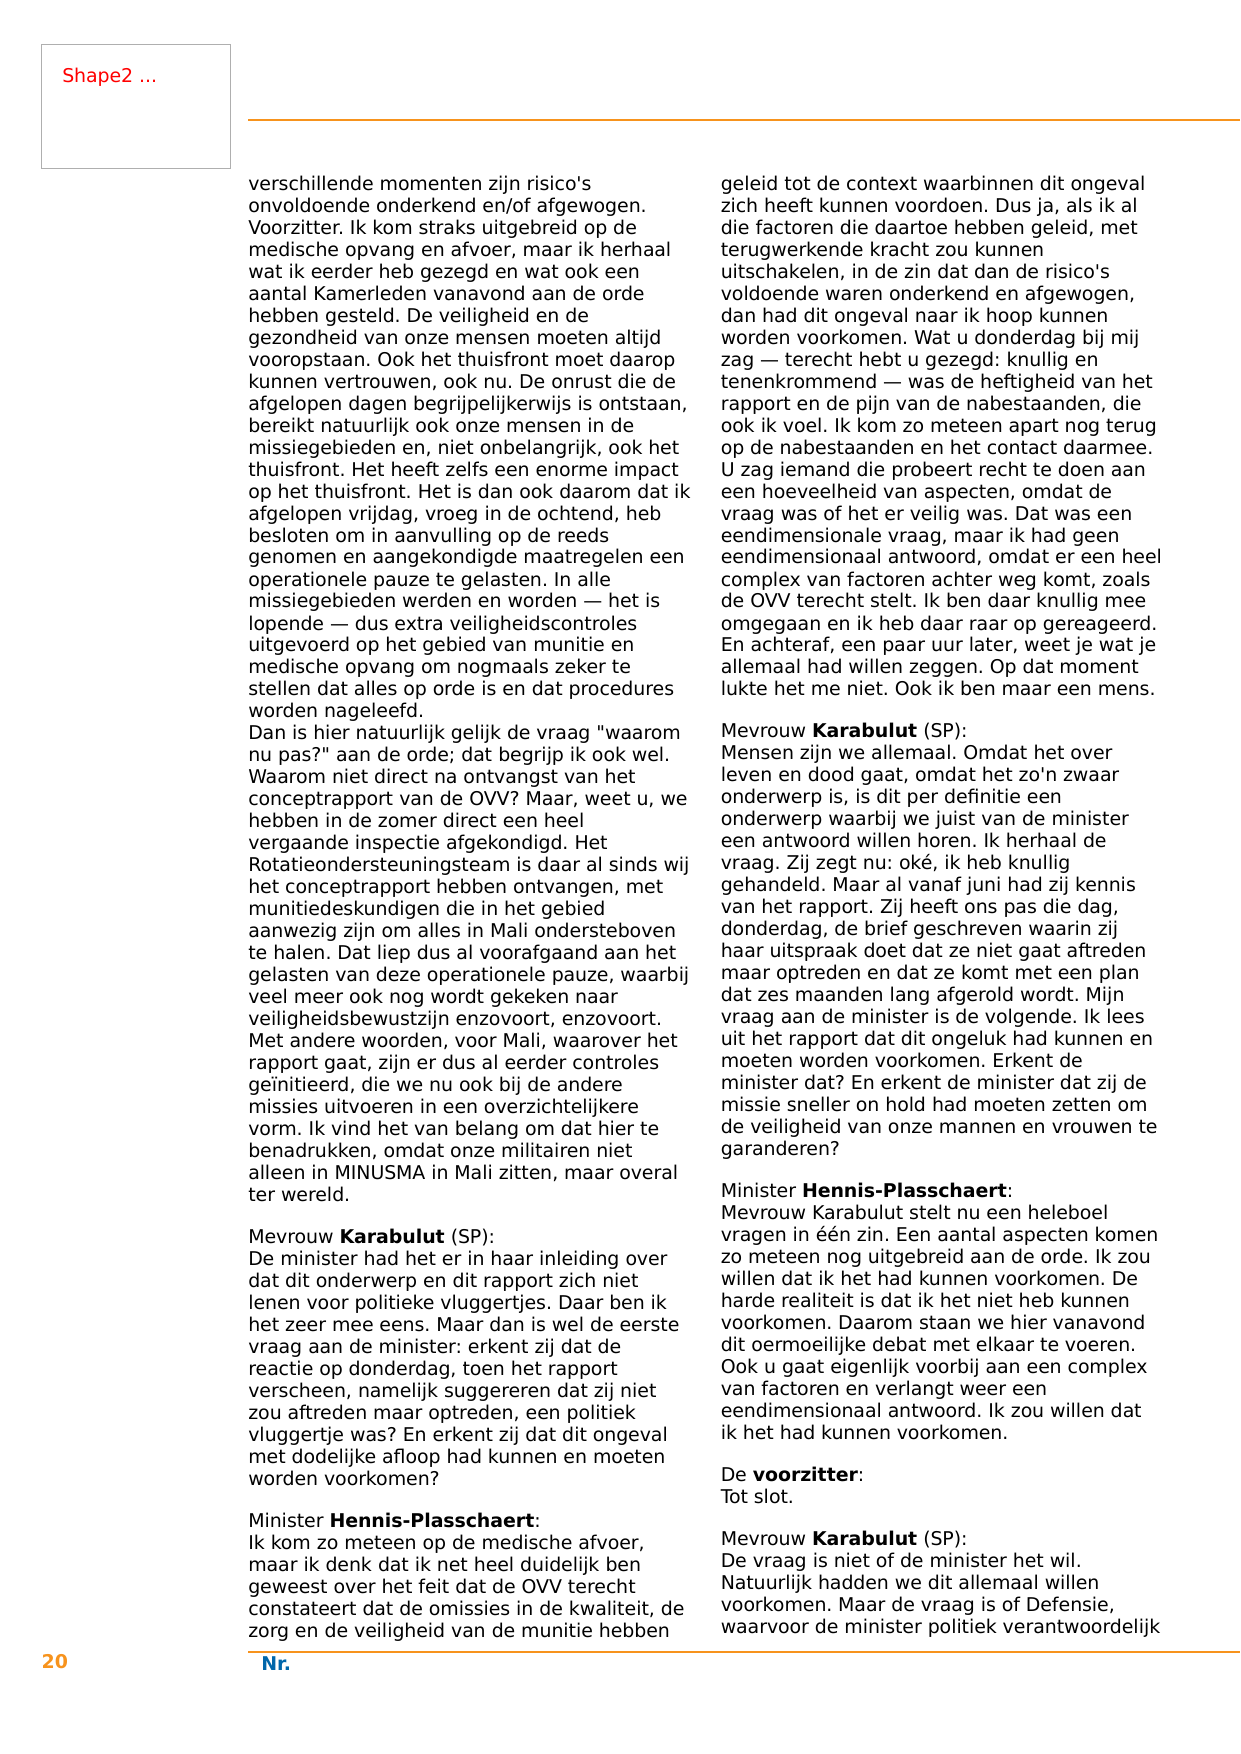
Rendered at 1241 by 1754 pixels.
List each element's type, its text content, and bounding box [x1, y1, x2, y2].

text Minister Hennis-Plasschaert: [721, 1180, 1163, 1202]
text Mevrouw Karabulut (SP): [721, 720, 1163, 742]
text Minister Hennis-Plasschaert: [248, 1509, 691, 1532]
text Tot slot. [721, 1486, 1163, 1508]
text De vraag is niet of de minister het wil. Natuurlijk hadden we dit allemaal willen voorkomen. Maar de vraag is of Defensie, waarvoor de minister politiek verantwoordelijk [721, 1549, 1163, 1637]
text Mevrouw Karabulut (SP): [721, 1528, 1163, 1549]
text De voorzitter: [721, 1464, 1163, 1486]
text Mensen zijn we allemaal. Omdat het over leven en dood gaat, omdat het zo'n zwaar onderwerp is, is dit per definitie een onderwerp waarbij we juist van de minister een antwoord willen horen. Ik herhaal de vraag. Zij zegt nu: oké, ik heb knullig gehandeld. Maar al vanaf juni had zij kennis van het rapport. Zij heeft ons pas die dag, donderdag, de brief geschreven waarin zij haar uitspraak doet dat ze niet gaat aftreden maar optreden en dat ze komt met een plan dat zes maanden lang afgerold wordt. Mijn vraag aan de minister is de volgende. Ik lees uit het rapport dat dit ongeluk had kunnen en moeten worden voorkomen. Erkent de minister dat? En erkent de minister dat zij de missie sneller on hold had moeten zetten om de veiligheid van onze mannen en vrouwen te garanderen? [721, 742, 1163, 1160]
text De minister had het er in haar inleiding over dat dit onderwerp en dit rapport zich niet lenen voor politieke vluggertjes. Daar ben ik het zeer mee eens. Maar dan is wel de eerste vraag aan de minister: erkent zij dat de reactie op donderdag, toen het rapport verscheen, namelijk suggereren dat zij niet zou aftreden maar optreden, een politiek vluggertje was? En erkent zij dat dit ongeval met dodelijke afloop had kunnen en moeten worden voorkomen? [248, 1248, 691, 1489]
text Mevrouw Karabulut (SP): [248, 1226, 691, 1248]
text verschillende momenten zijn risico's onvoldoende onderkend en/of afgewogen. [248, 173, 691, 217]
text Mevrouw Karabulut stelt nu een heleboel vragen in één zin. Een aantal aspecten komen zo meteen nog uitgebreid aan de orde. Ik zou willen dat ik het had kunnen voorkomen. De harde realiteit is dat ik het niet heb kunnen voorkomen. Daarom staan we hier vanavond dit oermoeilijke debat met elkaar te voeren. Ook u gaat eigenlijk voorbij aan een complex van factoren en verlangt weer een eendimensionaal antwoord. Ik zou willen dat ik het had kunnen voorkomen. [721, 1202, 1163, 1444]
text Voorzitter. Ik kom straks uitgebreid op de medische opvang en afvoer, maar ik herhaal wat ik eerder heb gezegd en wat ook een aantal Kamerleden vanavond aan de orde hebben gesteld. De veiligheid en de gezondheid van onze mensen moeten altijd vooropstaan. Ook het thuisfront moet daarop kunnen vertrouwen, ook nu. De onrust die de afgelopen dagen begrijpelijkerwijs is ontstaan, bereikt natuurlijk ook onze mensen in de missiegebieden en, niet onbelangrijk, ook het thuisfront. Het heeft zelfs een enorme impact op het thuisfront. Het is dan ook daarom dat ik afgelopen vrijdag, vroeg in de ochtend, heb besloten om in aanvulling op de reeds genomen en aangekondigde maatregelen een operationele pauze te gelasten. In alle missiegebieden werden en worden — het is lopende — dus extra veiligheidscontroles uitgevoerd op het gebied van munitie en medische opvang om nogmaals zeker te stellen dat alles op orde is en dat procedures worden nageleefd. [248, 217, 691, 722]
text Dan is hier natuurlijk gelijk de vraag "waarom nu pas?" aan de orde; dat begrijp ik ook wel. Waarom niet direct na ontvangst van het conceptrapport van de OVV? Maar, weet u, we hebben in de zomer direct een heel vergaande inspectie afgekondigd. Het Rotatieondersteuningsteam is daar al sinds wij het conceptrapport hebben ontvangen, met munitiedeskundigen die in het gebied aanwezig zijn om alles in Mali ondersteboven te halen. Dat liep dus al voorafgaand aan het gelasten van deze operationele pauze, waarbij veel meer ook nog wordt gekeken naar veiligheidsbewustzijn enzovoort, enzovoort. Met andere woorden, voor Mali, waarover het rapport gaat, zijn er dus al eerder controles geïnitieerd, die we nu ook bij de andere missies uitvoeren in een overzichtelijkere vorm. Ik vind het van belang om dat hier te benadrukken, omdat onze militairen niet alleen in MINUSMA in Mali zitten, maar overal ter wereld. [248, 722, 691, 1206]
text Ik kom zo meteen op de medische afvoer, maar ik denk dat ik net heel duidelijk ben geweest over het feit dat de OVV terecht constateert dat de omissies in de kwaliteit, de zorg en de veiligheid van de munitie hebben [248, 1532, 691, 1641]
text geleid tot de context waarbinnen dit ongeval zich heeft kunnen voordoen. Dus ja, als ik al die factoren die daartoe hebben geleid, met terugwerkende kracht zou kunnen uitschakelen, in de zin dat dan de risico's voldoende waren onderkend en afgewogen, dan had dit ongeval naar ik hoop kunnen worden voorkomen. Wat u donderdag bij mij zag — terecht hebt u gezegd: knullig en tenenkrommend — was de heftigheid van het rapport en de pijn van de nabestaanden, die ook ik voel. Ik kom zo meteen apart nog terug op de nabestaanden en het contact daarmee. U zag iemand die probeert recht te doen aan een hoeveelheid van aspecten, omdat de vraag was of het er veilig was. Dat was een eendimensionale vraag, maar ik had geen eendimensionaal antwoord, omdat er een heel complex van factoren achter weg komt, zoals de OVV terecht stelt. Ik ben daar knullig mee omgegaan en ik heb daar raar op gereageerd. En achteraf, een paar uur later, weet je wat je allemaal had willen zeggen. Op dat moment lukte het me niet. Ook ik ben maar een mens. [721, 173, 1163, 700]
